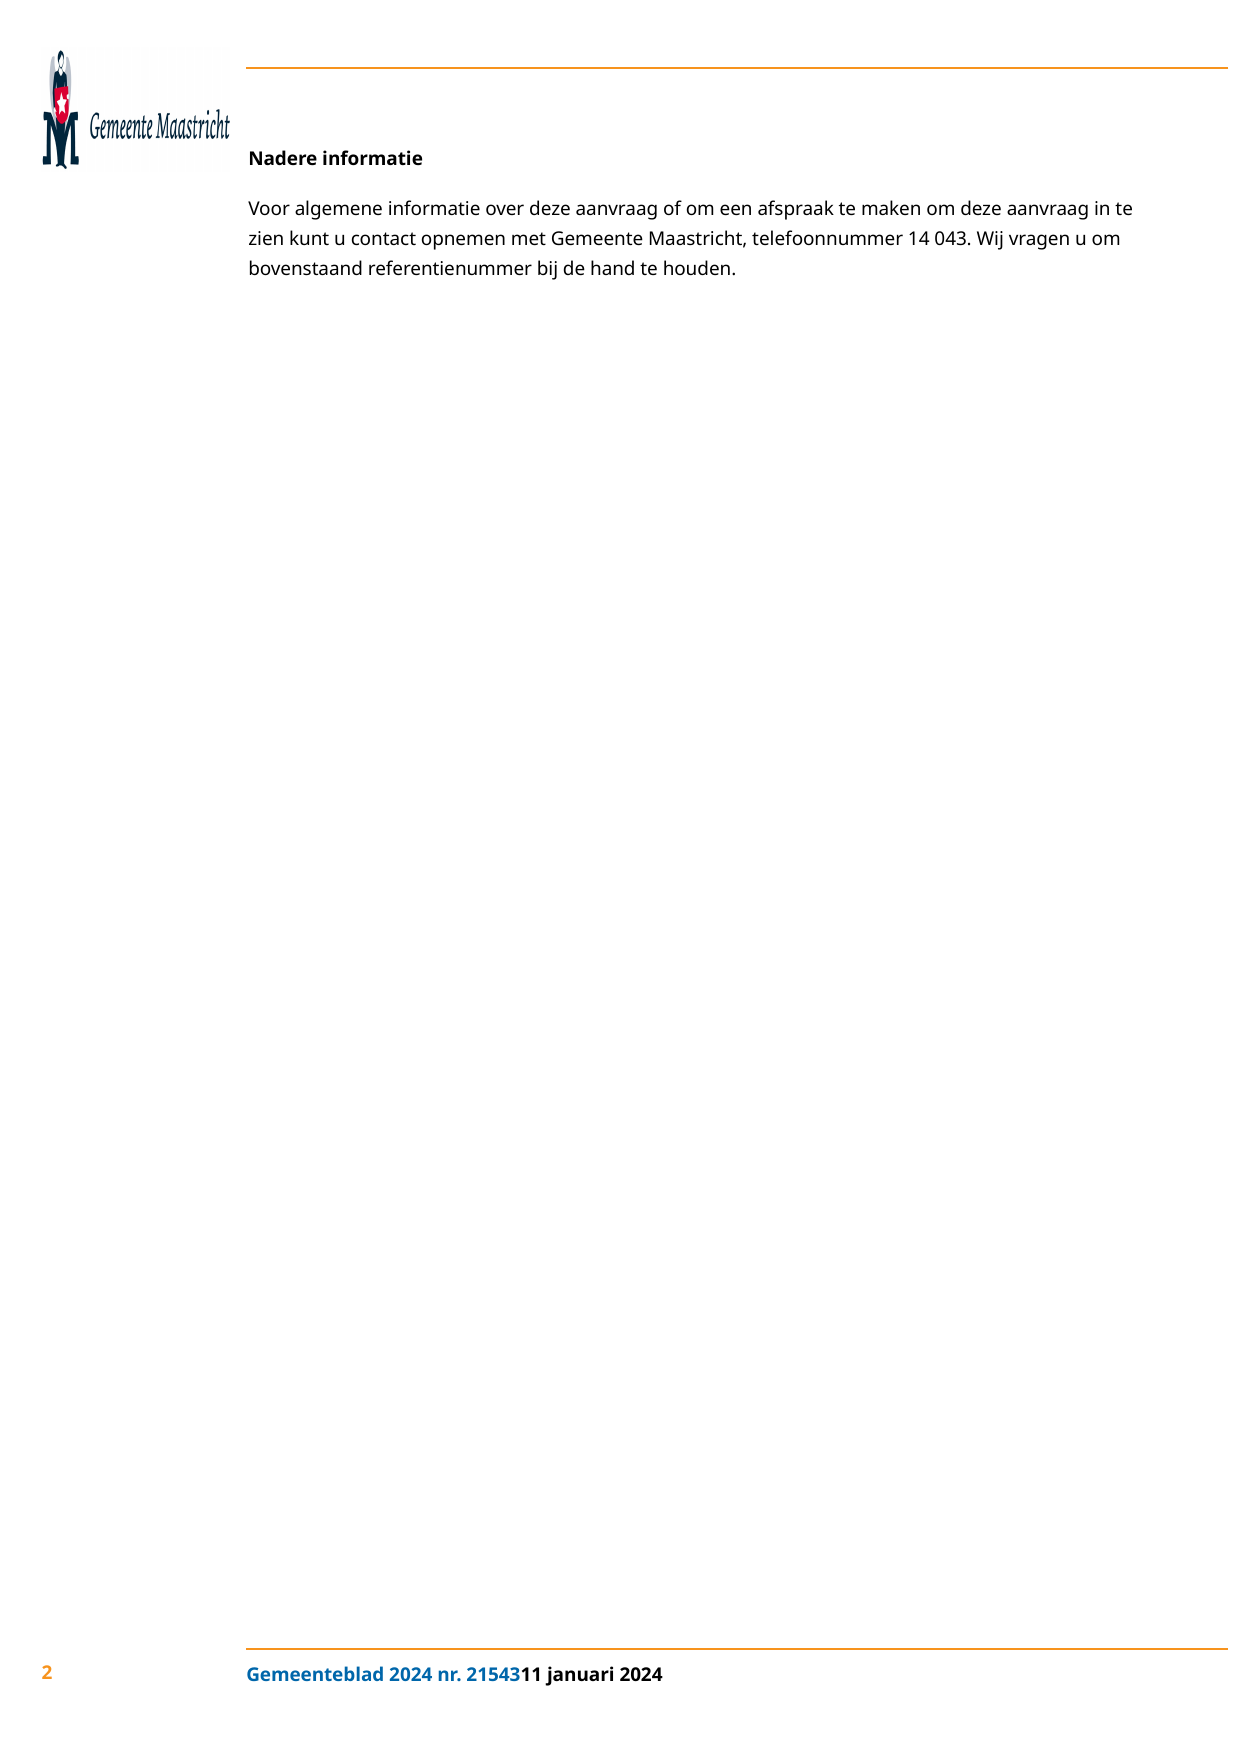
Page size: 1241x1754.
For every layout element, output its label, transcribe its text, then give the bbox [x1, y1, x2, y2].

text Voor algemene informatie over deze aanvraag of om een afspraak te maken om deze aanvraag in te zien kunt u contact opnemen met Gemeente Maastricht, telefoonnummer 14 043. Wij vragen u om bovenstaand referentienummer bij de hand te houden. [248, 196, 1152, 281]
text Nadere informatie [248, 145, 1152, 171]
picture [41, 47, 231, 172]
